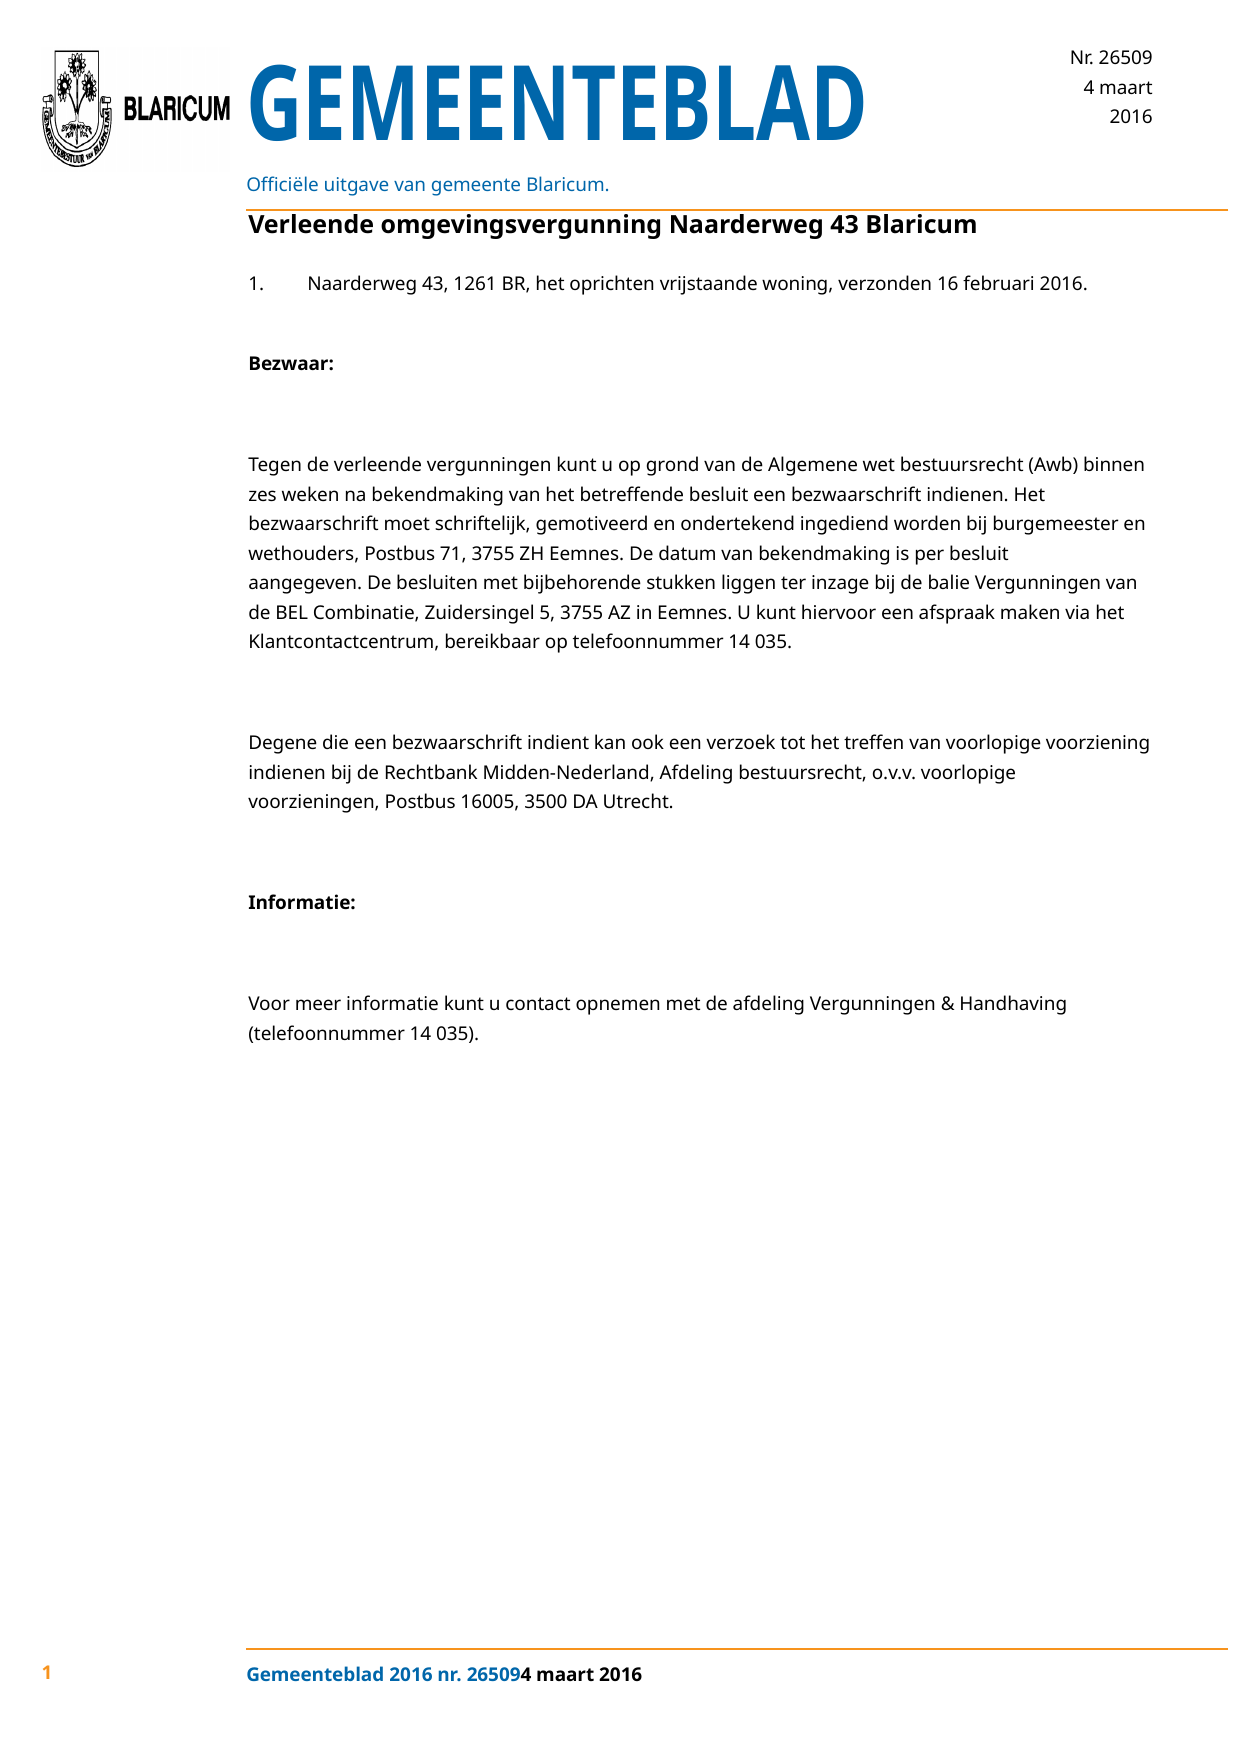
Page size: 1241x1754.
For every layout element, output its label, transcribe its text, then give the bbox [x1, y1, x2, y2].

text Bezwaar: [248, 350, 1152, 376]
text Voor meer informatie kunt u contact opnemen met de afdeling Vergunningen & Handhaving (telefoonnummer 14 035). [248, 990, 1152, 1046]
text Degene die een bezwaarschrift indient kan ook een verzoek tot het treffen van voorlopige voorziening indienen bij de Rechtbank Midden-Nederland, Afdeling bestuursrecht, o.v.v. voorlopige voorzieningen, Postbus 16005, 3500 DA Utrecht. [248, 729, 1152, 814]
text Informatie: [248, 889, 1152, 915]
text Verleende omgevingsvergunning Naarderweg 43 Blaricum [248, 211, 1152, 241]
picture [41, 47, 231, 172]
list Naarderweg 43, 1261 BR, het oprichten vrijstaande woning, verzonden 16 februari 2016. [248, 270, 1152, 296]
text Tegen de verleende vergunningen kunt u op grond van de Algemene wet bestuursrecht (Awb) binnen zes weken na bekendmaking van het betreffende besluit een bezwaarschrift indienen. Het bezwaarschrift moet schriftelijk, gemotiveerd en ondertekend ingediend worden bij burgemeester en wethouders, Postbus 71, 3755 ZH Eemnes. De datum van bekendmaking is per besluit aangegeven. De besluiten met bijbehorende stukken liggen ter inzage bij de balie Vergunningen van de BEL Combinatie, Zuidersingel 5, 3755 AZ in Eemnes. U kunt hiervoor een afspraak maken via het Klantcontactcentrum, bereikbaar op telefoonnummer 14 035. [248, 451, 1152, 654]
